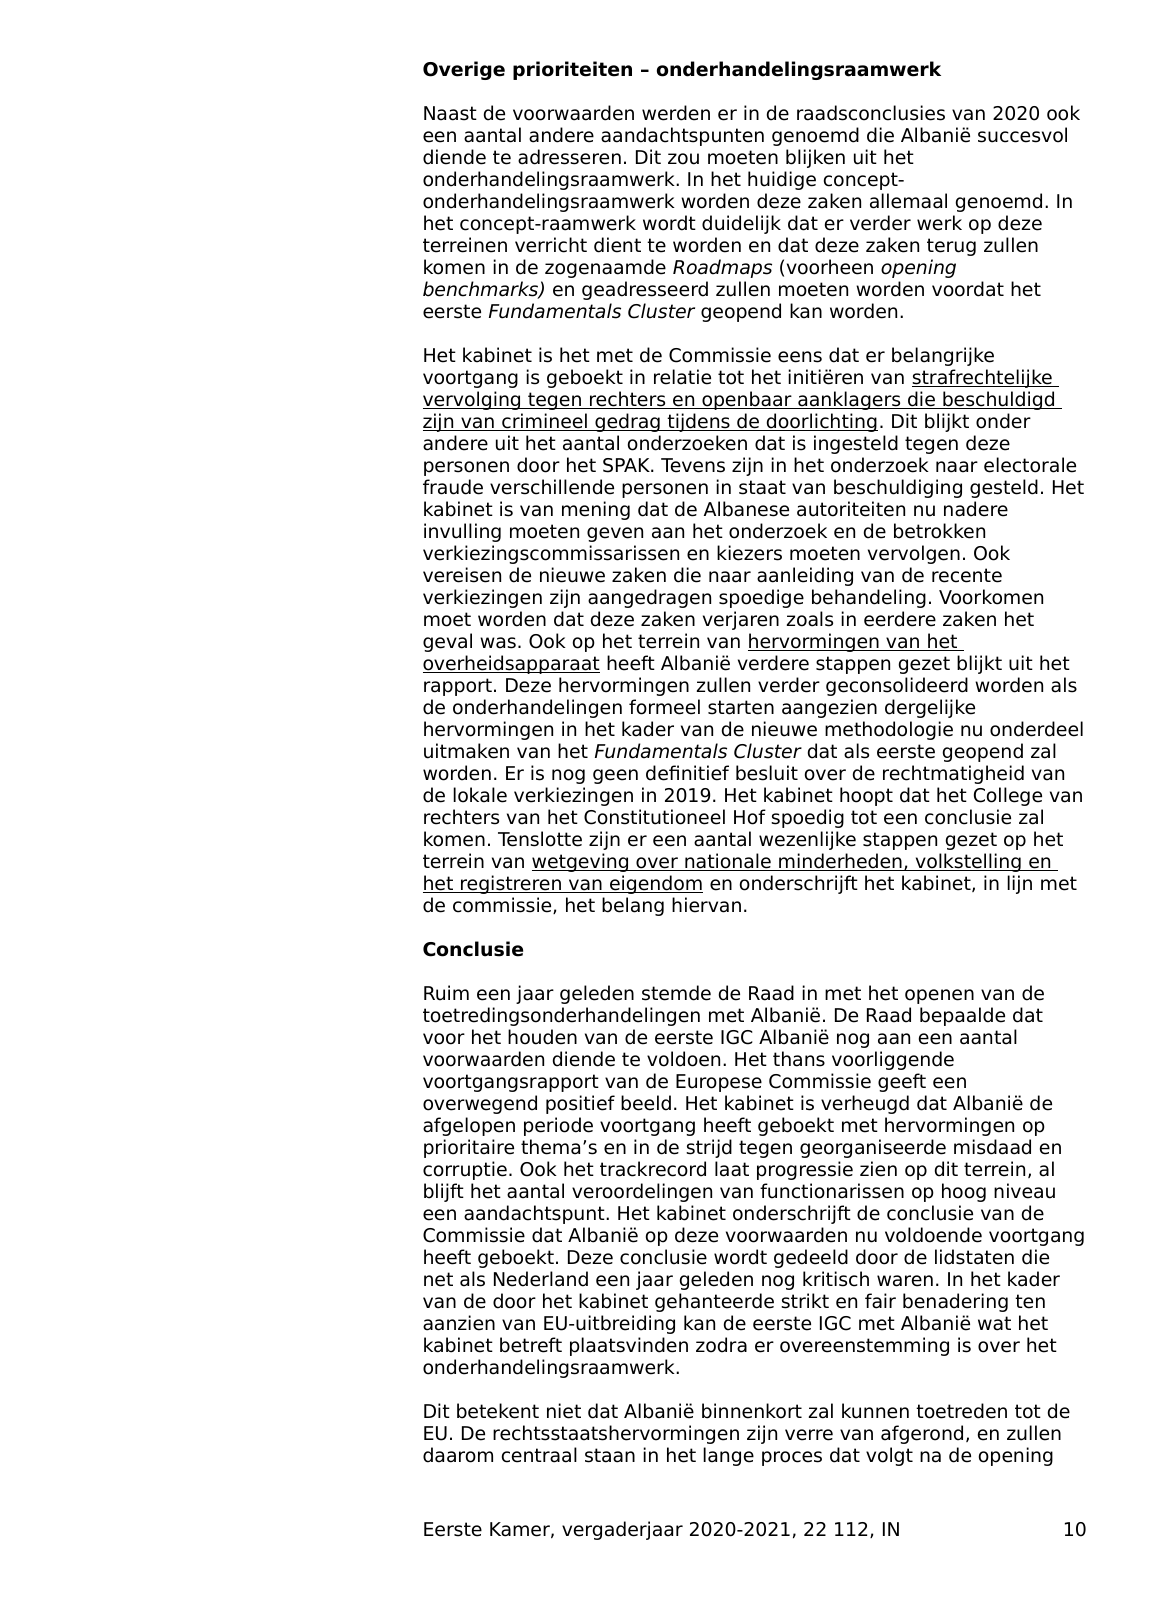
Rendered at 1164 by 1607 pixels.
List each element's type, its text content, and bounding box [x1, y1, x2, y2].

subtitle Conclusie [422, 939, 1087, 961]
text Naast de voorwaarden werden er in de raadsconclusies van 2020 ook een aantal andere aandachtspunten genoemd die Albanië succesvol diende te adresseren. Dit zou moeten blijken uit het onderhandelingsraamwerk. In het huidige concept-onderhandelingsraamwerk worden deze zaken allemaal genoemd. In het concept-raamwerk wordt duidelijk dat er verder werk op deze terreinen verricht dient te worden en dat deze zaken terug zullen komen in de zogenaamde Roadmaps (voorheen opening benchmarks) en geadresseerd zullen moeten worden voordat het eerste Fundamentals Cluster geopend kan worden. [422, 103, 1087, 323]
text Dit betekent niet dat Albanië binnenkort zal kunnen toetreden tot de EU. De rechtsstaatshervormingen zijn verre van afgerond, en zullen daarom centraal staan in het lange proces dat volgt na de opening [422, 1401, 1087, 1467]
text Ruim een jaar geleden stemde de Raad in met het openen van de toetredingsonderhandelingen met Albanië. De Raad bepaalde dat voor het houden van de eerste IGC Albanië nog aan een aantal voorwaarden diende te voldoen. Het thans voorliggende voortgangsrapport van de Europese Commissie geeft een overwegend positief beeld. Het kabinet is verheugd dat Albanië de afgelopen periode voortgang heeft geboekt met hervormingen op prioritaire thema’s en in de strijd tegen georganiseerde misdaad en corruptie. Ook het trackrecord laat progressie zien op dit terrein, al blijft het aantal veroordelingen van functionarissen op hoog niveau een aandachtspunt. Het kabinet onderschrijft de conclusie van de Commissie dat Albanië op deze voorwaarden nu voldoende voortgang heeft geboekt. Deze conclusie wordt gedeeld door de lidstaten die net als Nederland een jaar geleden nog kritisch waren. In het kader van de door het kabinet gehanteerde strikt en fair benadering ten aanzien van EU-uitbreiding kan de eerste IGC met Albanië wat het kabinet betreft plaatsvinden zodra er overeenstemming is over het onderhandelingsraamwerk. [422, 983, 1087, 1379]
text Het kabinet is het met de Commissie eens dat er belangrijke voortgang is geboekt in relatie tot het initiëren van strafrechtelijke vervolging tegen rechters en openbaar aanklagers die beschuldigd zijn van crimineel gedrag tijdens de doorlichting. Dit blijkt onder andere uit het aantal onderzoeken dat is ingesteld tegen deze personen door het SPAK. Tevens zijn in het onderzoek naar electorale fraude verschillende personen in staat van beschuldiging gesteld. Het kabinet is van mening dat de Albanese autoriteiten nu nadere invulling moeten geven aan het onderzoek en de betrokken verkiezingscommissarissen en kiezers moeten vervolgen. Ook vereisen de nieuwe zaken die naar aanleiding van de recente verkiezingen zijn aangedragen spoedige behandeling. Voorkomen moet worden dat deze zaken verjaren zoals in eerdere zaken het geval was. Ook op het terrein van hervormingen van het overheidsapparaat heeft Albanië verdere stappen gezet blijkt uit het rapport. Deze hervormingen zullen verder geconsolideerd worden als de onderhandelingen formeel starten aangezien dergelijke hervormingen in het kader van de nieuwe methodologie nu onderdeel uitmaken van het Fundamentals Cluster dat als eerste geopend zal worden. Er is nog geen definitief besluit over de rechtmatigheid van de lokale verkiezingen in 2019. Het kabinet hoopt dat het College van rechters van het Constitutioneel Hof spoedig tot een conclusie zal komen. Tenslotte zijn er een aantal wezenlijke stappen gezet op het terrein van wetgeving over nationale minderheden, volkstelling en het registreren van eigendom en onderschrijft het kabinet, in lijn met de commissie, het belang hiervan. [422, 345, 1087, 917]
subtitle Overige prioriteiten – onderhandelingsraamwerk [422, 59, 1087, 81]
